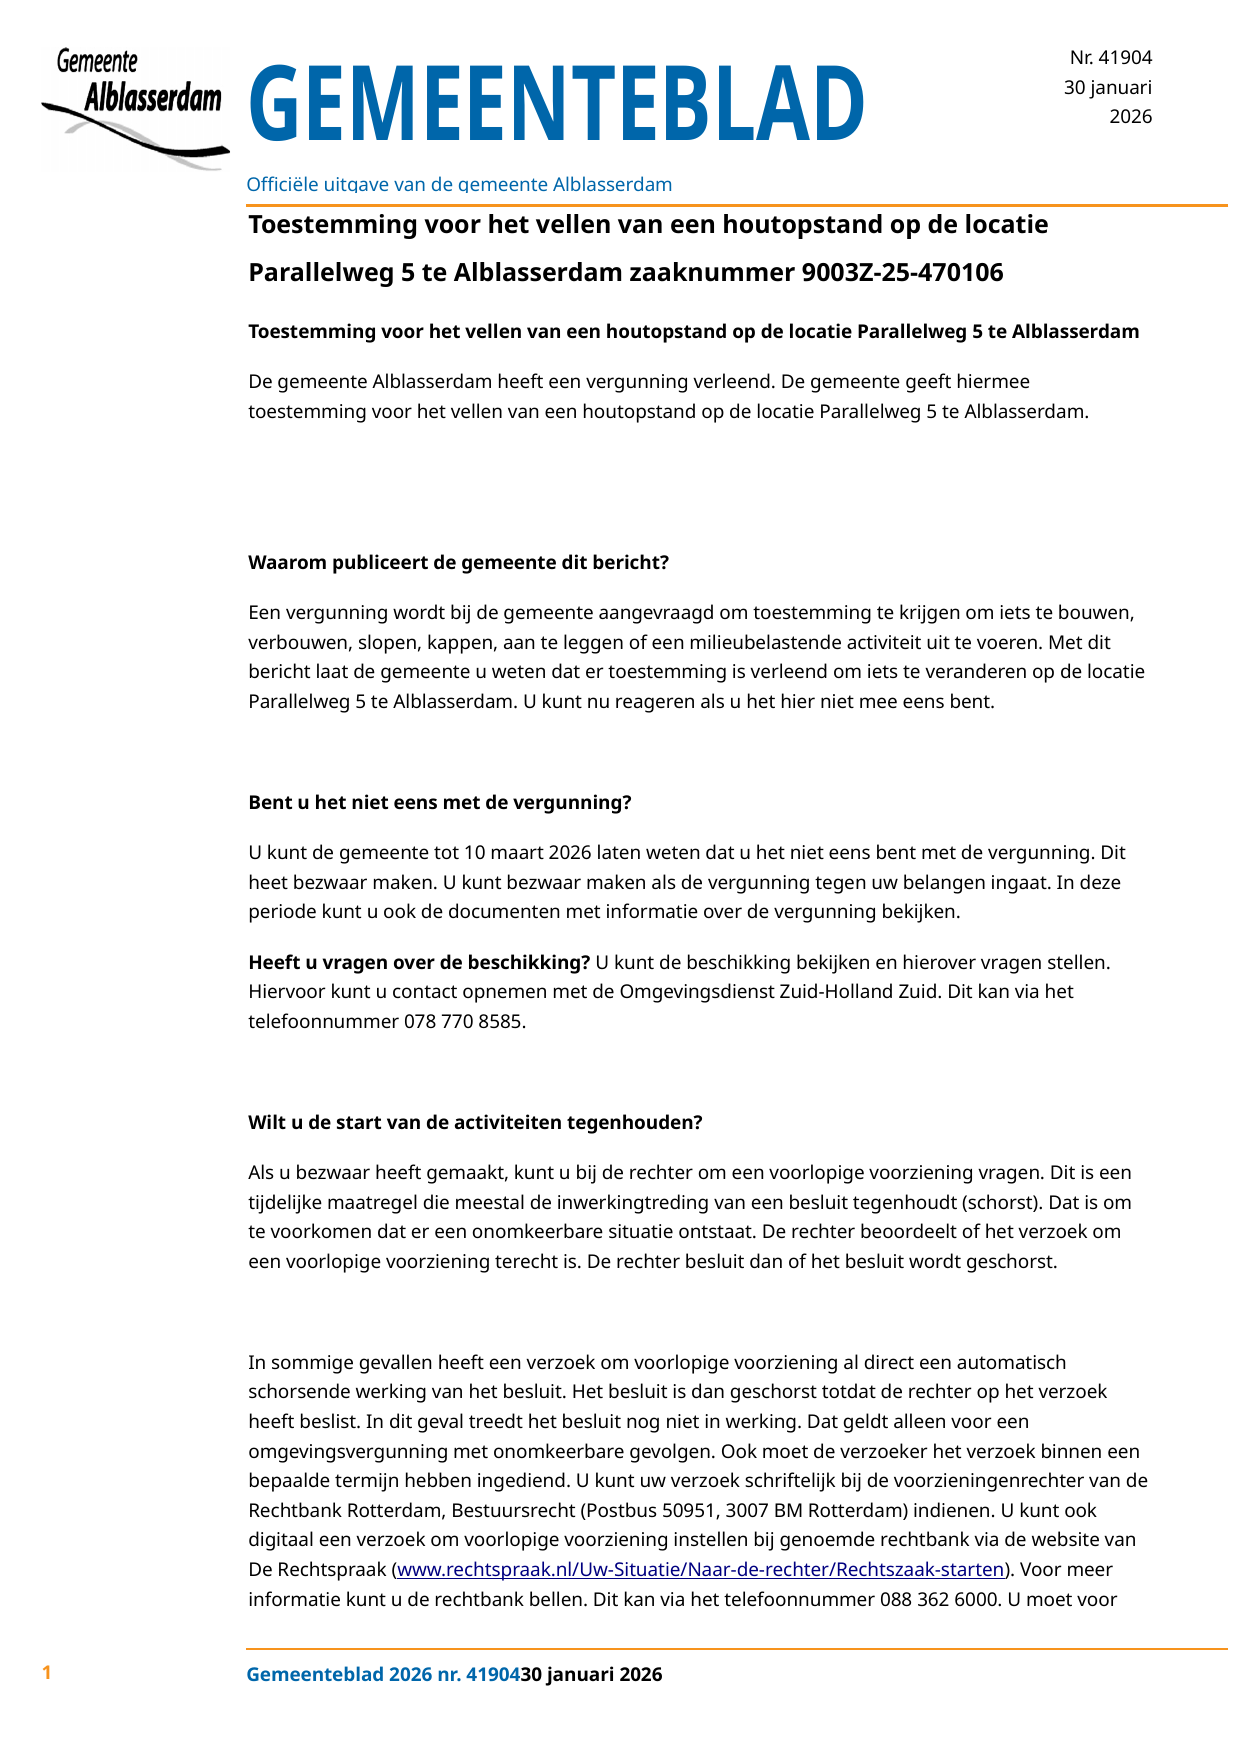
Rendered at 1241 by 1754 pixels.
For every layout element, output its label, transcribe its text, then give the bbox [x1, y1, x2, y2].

text Toestemming voor het vellen van een houtopstand op de locatie Parallelweg 5 te Alblasserdam zaaknummer 9003Z-25-470106 [248, 207, 1152, 288]
text Bent u het niet eens met de vergunning? [248, 789, 1152, 815]
text Een vergunning wordt bij de gemeente aangevraagd om toestemming te krijgen om iets te bouwen, verbouwen, slopen, kappen, aan te leggen of een milieubelastende activiteit uit te voeren. Met dit bericht laat de gemeente u weten dat er toestemming is verleend om iets te veranderen op de locatie Parallelweg 5 te Alblasserdam. U kunt nu reageren als u het hier niet mee eens bent. [248, 599, 1152, 714]
text Toestemming voor het vellen van een houtopstand op de locatie Parallelweg 5 te Alblasserdam [248, 318, 1152, 344]
text De gemeente Alblasserdam heeft een vergunning verleend. De gemeente geeft hiermee toestemming voor het vellen van een houtopstand op de locatie Parallelweg 5 te Alblasserdam. [248, 368, 1152, 424]
text Heeft u vragen over de beschikking? U kunt de beschikking bekijken en hierover vragen stellen. Hiervoor kunt u contact opnemen met de Omgevingsdienst Zuid-Holland Zuid. Dit kan via het telefoonnummer 078 770 8585. [248, 949, 1152, 1034]
picture [41, 47, 231, 172]
text Als u bezwaar heeft gemaakt, kunt u bij de rechter om een voorlopige voorziening vragen. Dit is een tijdelijke maatregel die meestal de inwerkingtreding van een besluit tegenhoudt (schorst). Dat is om te voorkomen dat er een onomkeerbare situatie ontstaat. De rechter beoordeelt of het verzoek om een voorlopige voorziening terecht is. De rechter besluit dan of het besluit wordt geschorst. [248, 1159, 1152, 1274]
text U kunt de gemeente tot 10 maart 2026 laten weten dat u het niet eens bent met de vergunning. Dit heet bezwaar maken. U kunt bezwaar maken als de vergunning tegen uw belangen ingaat. In deze periode kunt u ook de documenten met informatie over de vergunning bekijken. [248, 839, 1152, 924]
text In sommige gevallen heeft een verzoek om voorlopige voorziening al direct een automatisch schorsende werking van het besluit. Het besluit is dan geschorst totdat de rechter op het verzoek heeft beslist. In dit geval treedt het besluit nog niet in werking. Dat geldt alleen voor een omgevingsvergunning met onomkeerbare gevolgen. Ook moet de verzoeker het verzoek binnen een bepaalde termijn hebben ingediend. U kunt uw verzoek schriftelijk bij de voorzieningenrechter van de Rechtbank Rotterdam, Bestuursrecht (Postbus 50951, 3007 BM Rotterdam) indienen. U kunt ook digitaal een verzoek om voorlopige voorziening instellen bij genoemde rechtbank via de website van De Rechtspraak (www.rechtspraak.nl/Uw-Situatie/Naar-de-rechter/Rechtszaak-starten). Voor meer informatie kunt u de rechtbank bellen. Dit kan via het telefoonnummer 088 362 6000. U moet voor [248, 1349, 1152, 1612]
text Wilt u de start van de activiteiten tegenhouden? [248, 1109, 1152, 1135]
text Waarom publiceert de gemeente dit bericht? [248, 549, 1152, 575]
